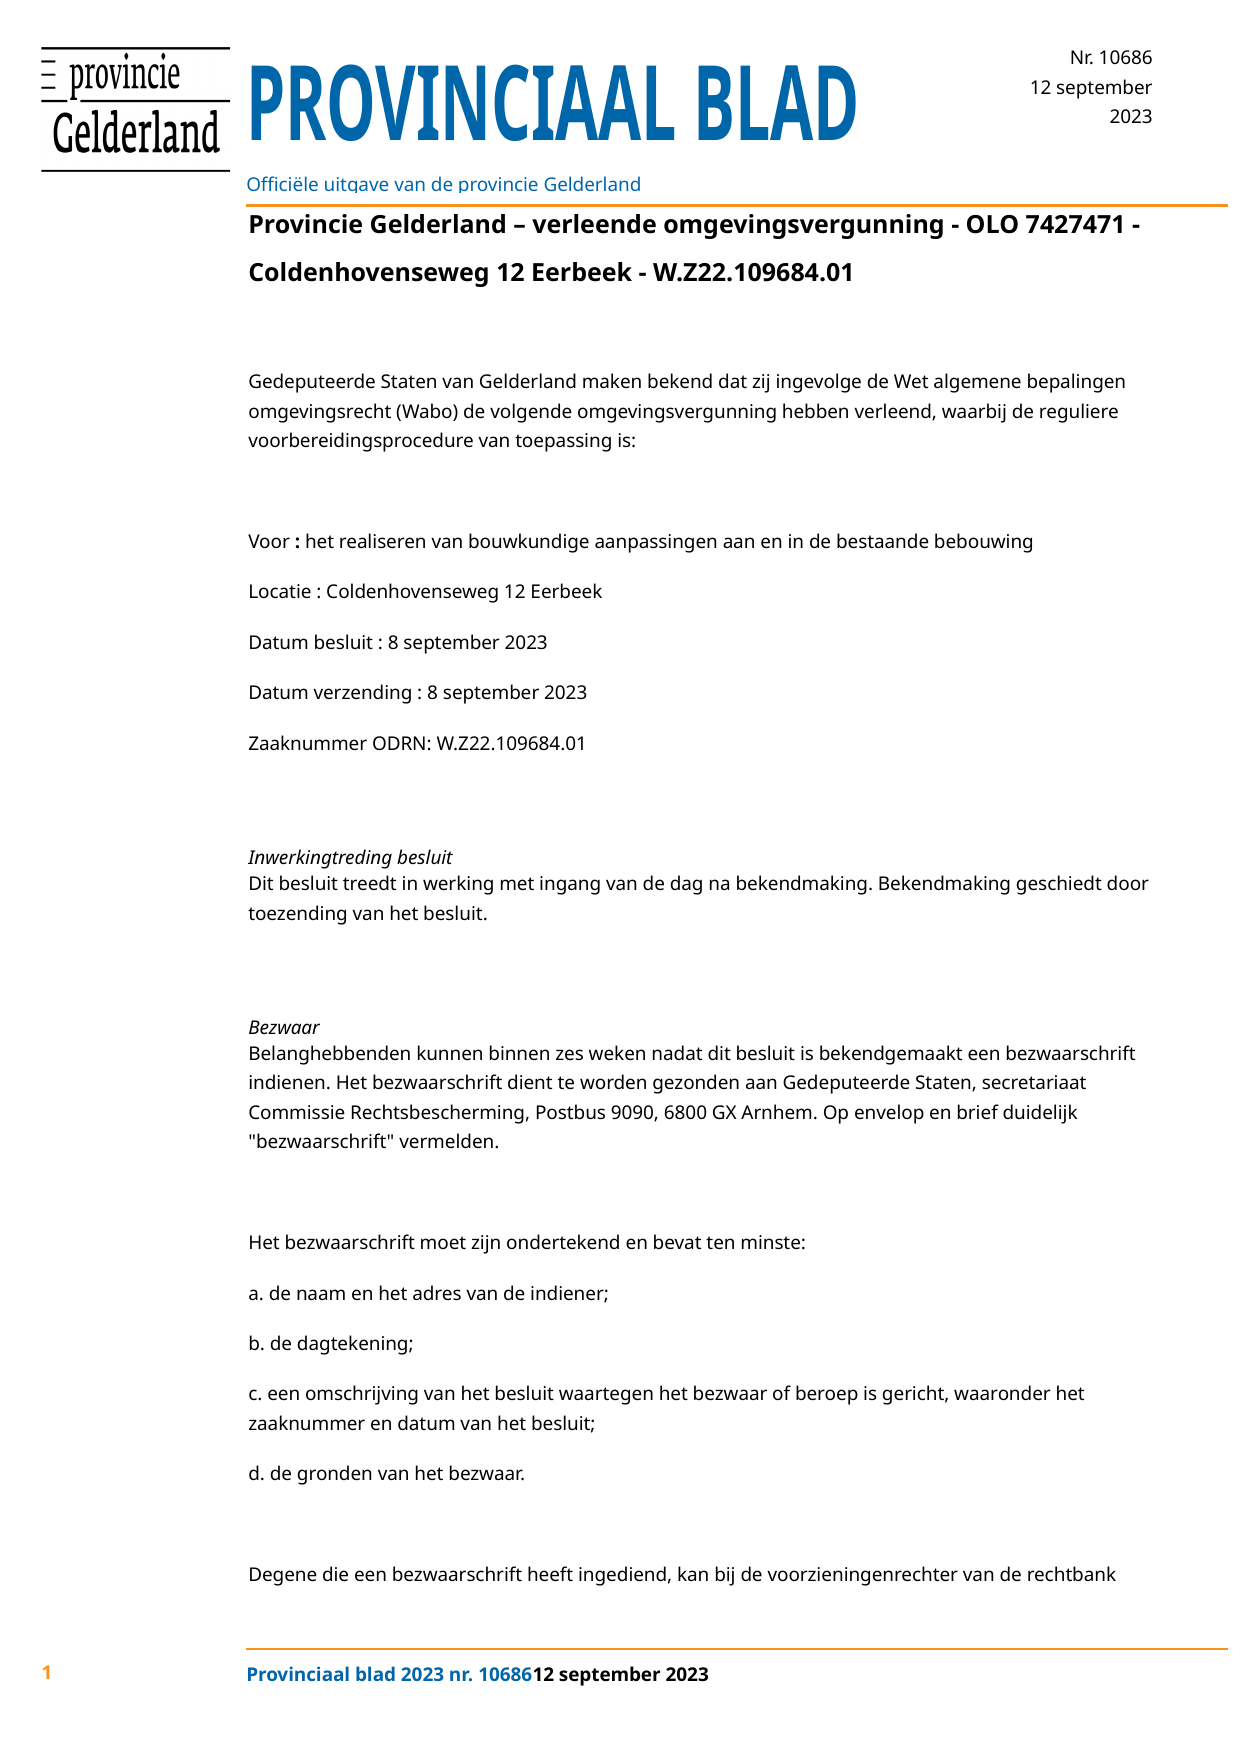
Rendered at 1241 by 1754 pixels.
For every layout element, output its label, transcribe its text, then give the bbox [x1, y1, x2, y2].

text a. de naam en het adres van de indiener; [248, 1280, 1152, 1306]
text Locatie : Coldenhovenseweg 12 Eerbeek [248, 579, 1152, 604]
text Datum verzending : 8 september 2023 [248, 679, 1152, 705]
text Gedeputeerde Staten van Gelderland maken bekend dat zij ingevolge de Wet algemene bepalingen omgevingsrecht (Wabo) de volgende omgevingsvergunning hebben verleend, waarbij de reguliere voorbereidingsprocedure van toepassing is: [248, 368, 1152, 453]
text c. een omschrijving van het besluit waartegen het bezwaar of beroep is gericht, waaronder het zaaknummer en datum van het besluit; [248, 1381, 1152, 1436]
picture [41, 47, 231, 172]
text d. de gronden van het bezwaar. [248, 1461, 1152, 1486]
text b. de dagtekening; [248, 1330, 1152, 1356]
text Zaaknummer ODRN: W.Z22.109684.01 [248, 730, 1152, 756]
text Datum besluit : 8 september 2023 [248, 629, 1152, 655]
text Dit besluit treedt in werking met ingang van de dag na bekendmaking. Bekendmaking geschiedt door toezending van het besluit. [248, 870, 1152, 925]
text Bezwaar [248, 1014, 1152, 1040]
text Provincie Gelderland – verleende omgevingsvergunning - OLO 7427471 - Coldenhovenseweg 12 Eerbeek - W.Z22.109684.01 [248, 207, 1152, 288]
text Voor : het realiseren van bouwkundige aanpassingen aan en in de bestaande bebouwing [248, 528, 1152, 554]
text Degene die een bezwaarschrift heeft ingediend, kan bij de voorzieningenrechter van de rechtbank [248, 1561, 1152, 1587]
text Inwerkingtreding besluit [248, 844, 1152, 870]
text Het bezwaarschrift moet zijn ondertekend en bevat ten minste: [248, 1229, 1152, 1255]
text Belanghebbenden kunnen binnen zes weken nadat dit besluit is bekendgemaakt een bezwaarschrift indienen. Het bezwaarschrift dient te worden gezonden aan Gedeputeerde Staten, secretariaat Commissie Rechtsbescherming, Postbus 9090, 6800 GX Arnhem. Op envelop en brief duidelijk "bezwaarschrift" vermelden. [248, 1040, 1152, 1154]
